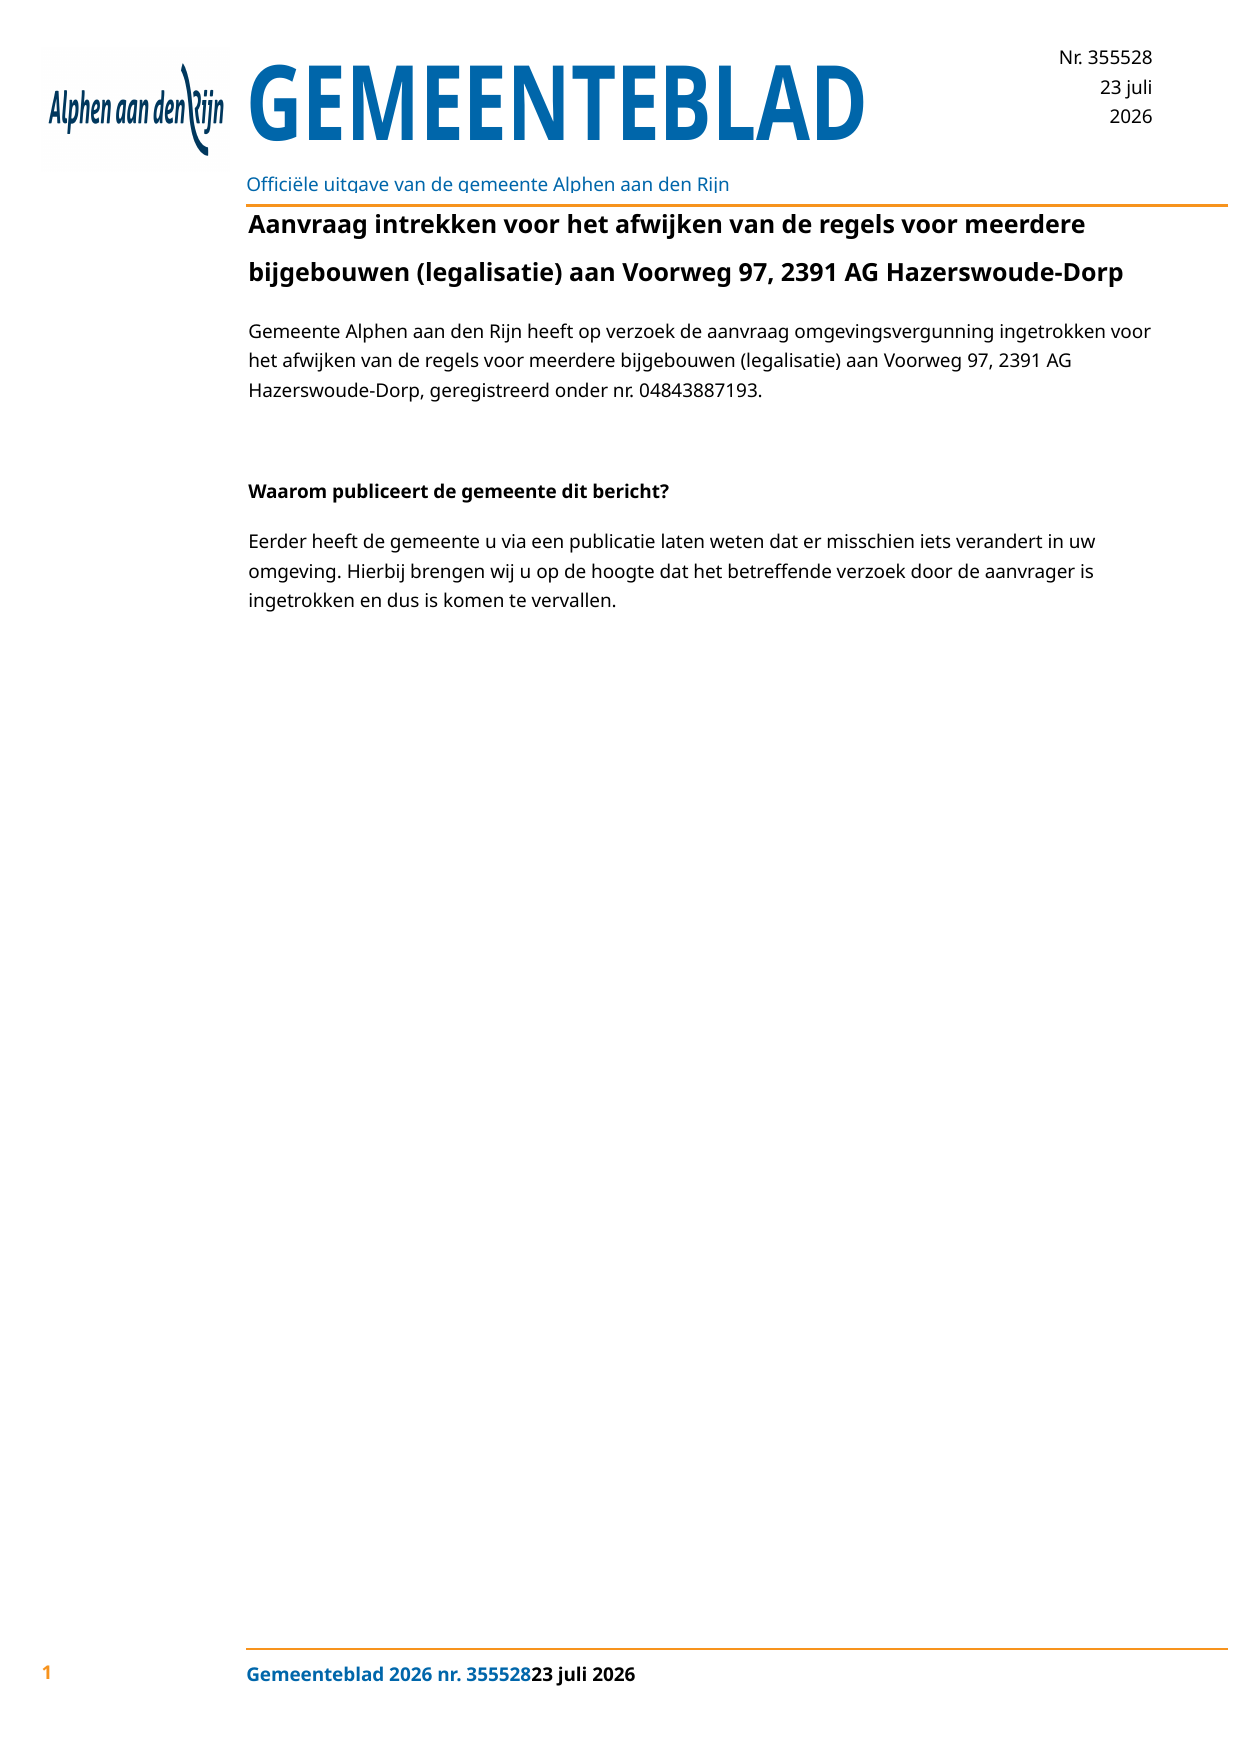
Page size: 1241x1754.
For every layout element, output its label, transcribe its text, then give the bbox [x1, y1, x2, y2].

text Gemeente Alphen aan den Rijn heeft op verzoek de aanvraag omgevingsvergunning ingetrokken voor het afwijken van de regels voor meerdere bijgebouwen (legalisatie) aan Voorweg 97, 2391 AG Hazerswoude-Dorp, geregistreerd onder nr. 04843887193. [248, 318, 1152, 403]
text Waarom publiceert de gemeente dit bericht? [248, 478, 1152, 504]
picture [41, 47, 231, 172]
text Eerder heeft de gemeente u via een publicatie laten weten dat er misschien iets verandert in uw omgeving. Hierbij brengen wij u op de hoogte dat het betreffende verzoek door de aanvrager is ingetrokken en dus is komen te vervallen. [248, 528, 1152, 613]
text Aanvraag intrekken voor het afwijken van de regels voor meerdere bijgebouwen (legalisatie) aan Voorweg 97, 2391 AG Hazerswoude-Dorp [248, 207, 1152, 288]
